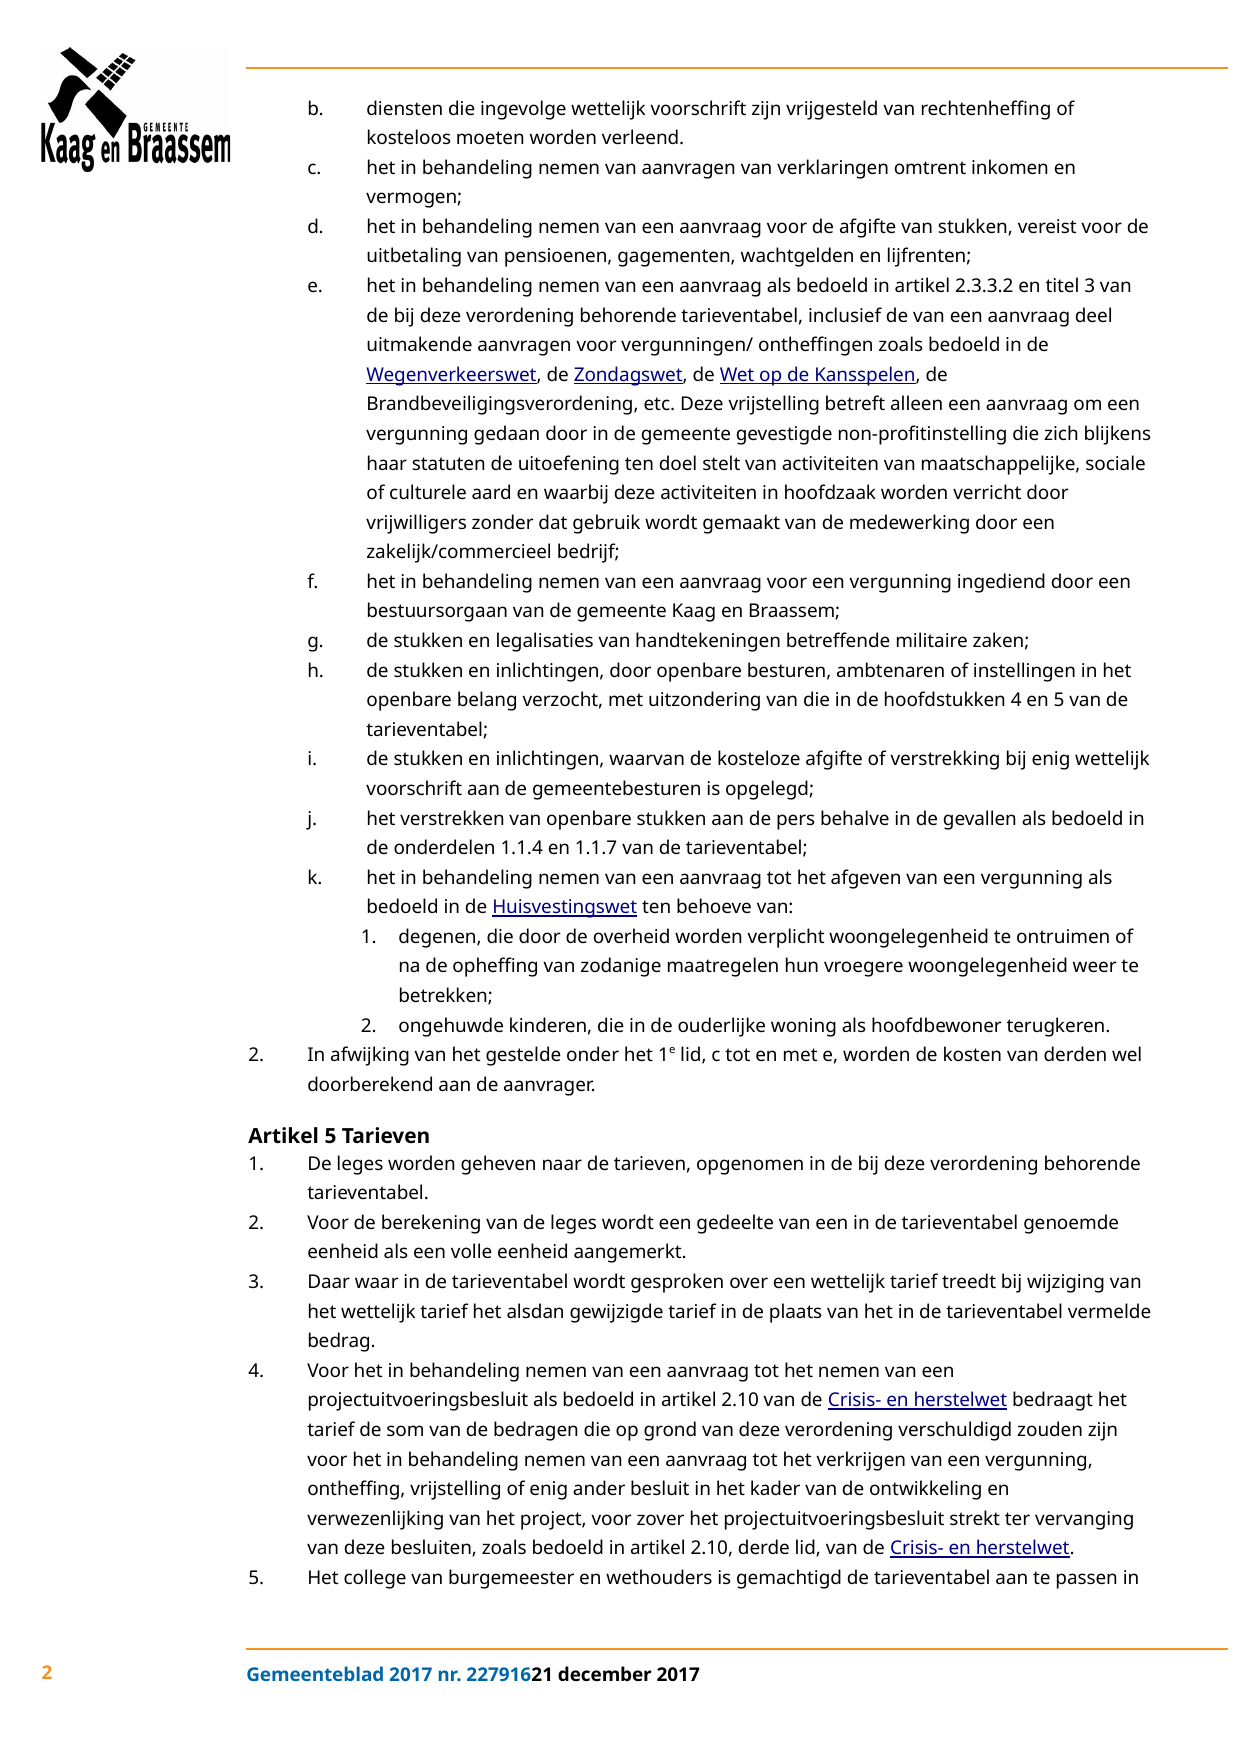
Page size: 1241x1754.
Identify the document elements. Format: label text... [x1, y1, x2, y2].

list de stukken en inlichtingen, waarvan de kosteloze afgifte of verstrekking bij enig wettelijk voorschrift aan de gemeentebesturen is opgelegd; [307, 746, 1152, 801]
list het in behandeling nemen van een aanvraag als bedoeld in artikel 2.3.3.2 en titel 3 van de bij deze verordening behorende tarieventabel, inclusief de van een aanvraag deel uitmakende aanvragen voor vergunningen/ ontheffingen zoals bedoeld in de Wegenverkeerswet, de Zondagswet, de Wet op de Kansspelen, de Brandbeveiligingsverordening, etc. Deze vrijstelling betreft alleen een aanvraag om een vergunning gedaan door in de gemeente gevestigde non-profitinstelling die zich blijkens haar statuten de uitoefening ten doel stelt van activiteiten van maatschappelijke, sociale of culturele aard en waarbij deze activiteiten in hoofdzaak worden verricht door vrijwilligers zonder dat gebruik wordt gemaakt van de medewerking door een zakelijk/commercieel bedrijf; [307, 272, 1152, 564]
list het in behandeling nemen van een aanvraag tot het afgeven van een vergunning als bedoeld in de Huisvestingswet ten behoeve van: [307, 864, 1152, 919]
list Het college van burgemeester en wethouders is gemachtigd de tarieventabel aan te passen in [248, 1564, 1152, 1590]
list In afwijking van het gestelde onder het 1e lid, c tot en met e, worden de kosten van derden wel doorberekend aan de aanvrager. [248, 1041, 1152, 1097]
list ongehuwde kinderen, die in de ouderlijke woning als hoofdbewoner terugkeren. [361, 1012, 1152, 1038]
list Voor het in behandeling nemen van een aanvraag tot het nemen van een projectuitvoeringsbesluit als bedoeld in artikel 2.10 van de Crisis- en herstelwet bedraagt het tarief de som van de bedragen die op grond van deze verordening verschuldigd zouden zijn voor het in behandeling nemen van een aanvraag tot het verkrijgen van een vergunning, ontheffing, vrijstelling of enig ander besluit in het kader van de ontwikkeling en verwezenlijking van het project, voor zover het projectuitvoeringsbesluit strekt ter vervanging van deze besluiten, zoals bedoeld in artikel 2.10, derde lid, van de Crisis- en herstelwet. [248, 1357, 1152, 1560]
list Daar waar in de tarieventabel wordt gesproken over een wettelijk tarief treedt bij wijziging van het wettelijk tarief het alsdan gewijzigde tarief in de plaats van het in de tarieventabel vermelde bedrag. [248, 1268, 1152, 1353]
list Voor de berekening van de leges wordt een gedeelte van een in de tarieventabel genoemde eenheid als een volle eenheid aangemerkt. [248, 1209, 1152, 1264]
list het verstrekken van openbare stukken aan de pers behalve in de gevallen als bedoeld in de onderdelen 1.1.4 en 1.1.7 van de tarieventabel; [307, 805, 1152, 860]
list het in behandeling nemen van aanvragen van verklaringen omtrent inkomen en vermogen; [307, 154, 1152, 209]
list het in behandeling nemen van een aanvraag voor een vergunning ingediend door een bestuursorgaan van de gemeente Kaag en Braassem; [307, 568, 1152, 623]
list degenen, die door de overheid worden verplicht woongelegenheid te ontruimen of na de opheffing van zodanige maatregelen hun vroegere woongelegenheid weer te betrekken; [361, 923, 1152, 1008]
list het in behandeling nemen van een aanvraag voor de afgifte van stukken, vereist voor de uitbetaling van pensioenen, gagementen, wachtgelden en lijfrenten; [307, 213, 1152, 268]
list de stukken en legalisaties van handtekeningen betreffende militaire zaken; [307, 627, 1152, 653]
picture [41, 47, 231, 172]
list de stukken en inlichtingen, door openbare besturen, ambtenaren of instellingen in het openbare belang verzocht, met uitzondering van die in de hoofdstukken 4 en 5 van de tarieventabel; [307, 657, 1152, 742]
list diensten die ingevolge wettelijk voorschrift zijn vrijgesteld van rechtenheffing of kosteloos moeten worden verleend. [307, 95, 1152, 150]
list De leges worden geheven naar de tarieven, opgenomen in de bij deze verordening behorende tarieventabel. [248, 1150, 1152, 1205]
text Artikel 5 Tarieven [248, 1121, 1152, 1150]
